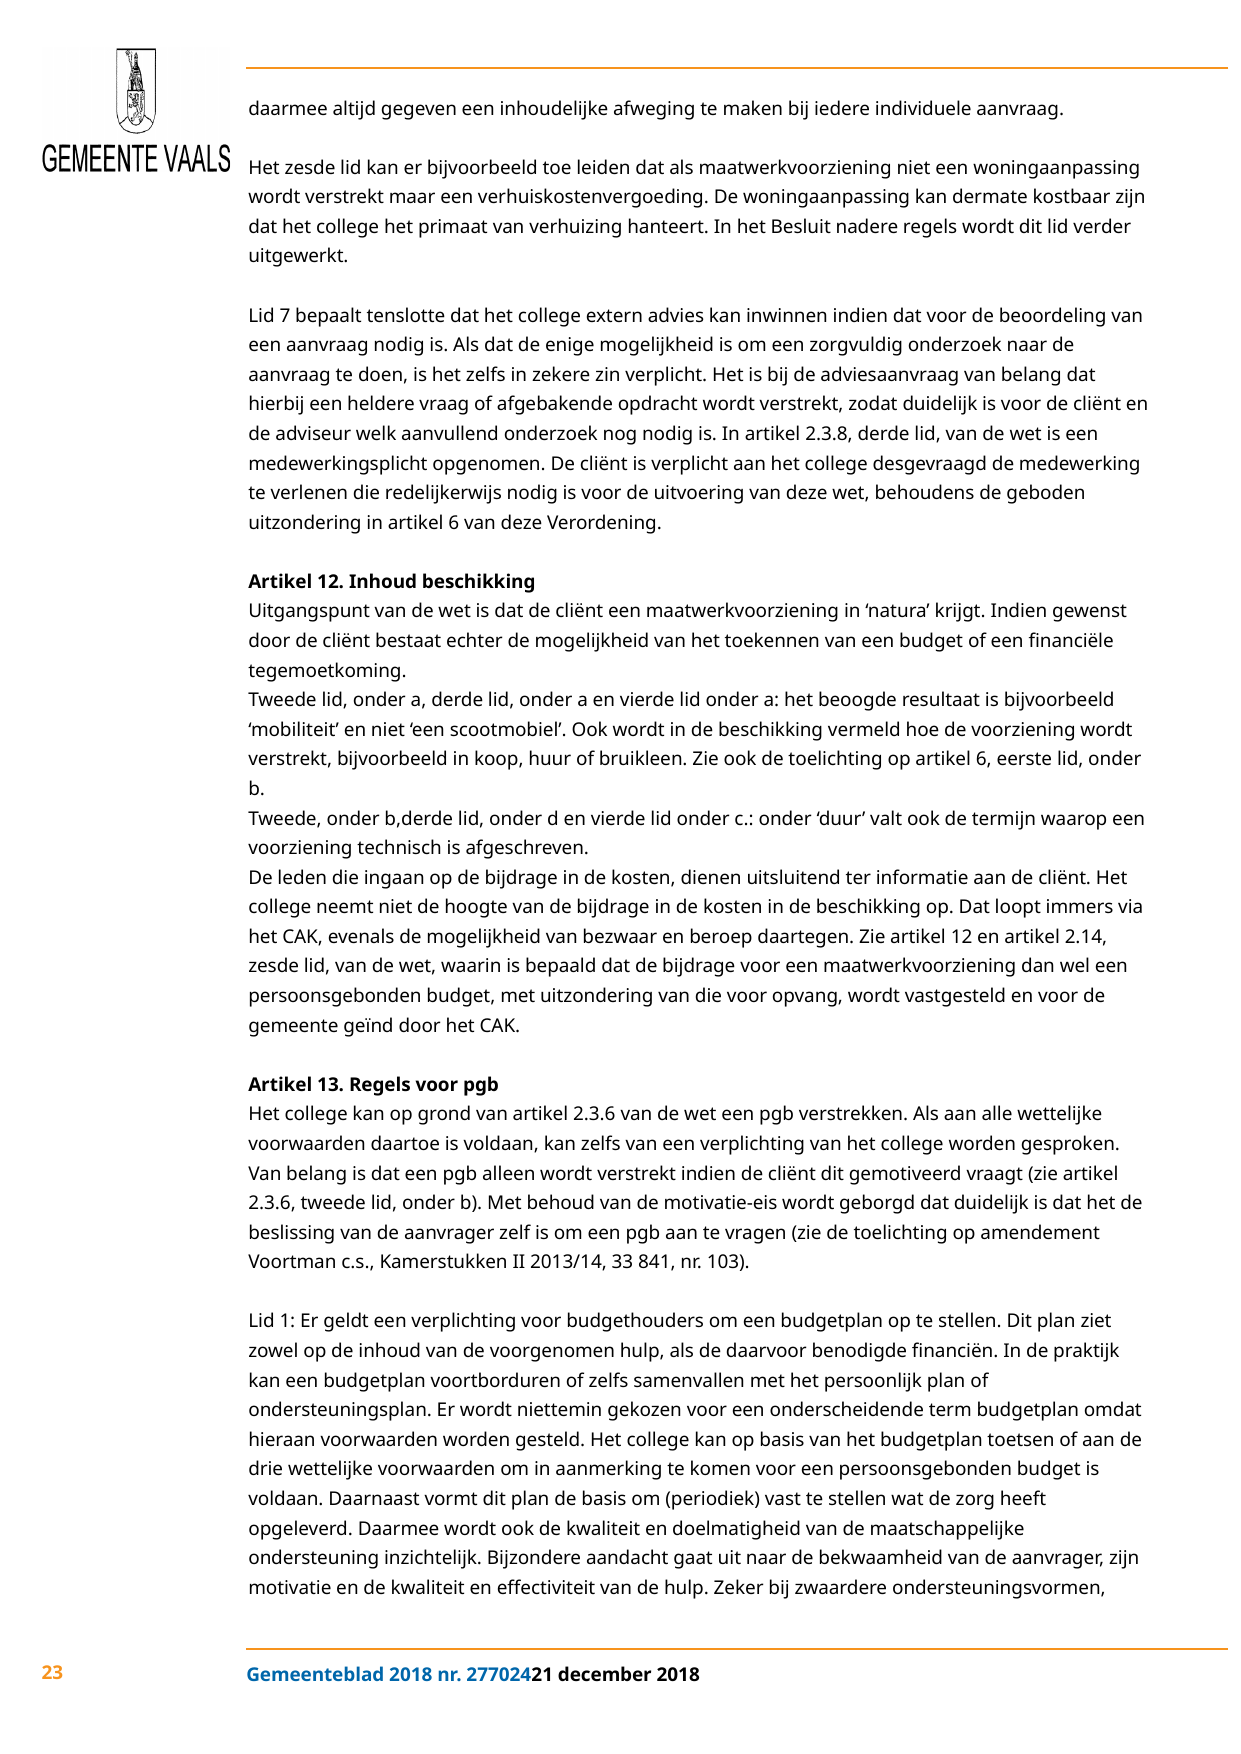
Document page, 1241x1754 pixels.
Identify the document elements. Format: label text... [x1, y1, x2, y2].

text Tweede lid, onder a, derde lid, onder a en vierde lid onder a: het beoogde resultaat is bijvoorbeeld ‘mobiliteit’ en niet ‘een scootmobiel’. Ook wordt in de beschikking vermeld hoe de voorziening wordt verstrekt, bijvoorbeeld in koop, huur of bruikleen. Zie ook de toelichting op artikel 6, eerste lid, onder b. [248, 686, 1152, 801]
text Artikel 12. Inhoud beschikking [248, 568, 1152, 594]
text Artikel 13. Regels voor pgb [248, 1071, 1152, 1097]
picture [41, 47, 231, 172]
text Tweede, onder b,derde lid, onder d en vierde lid onder c.: onder ‘duur’ valt ook de termijn waarop een voorziening technisch is afgeschreven. [248, 805, 1152, 860]
text Het college kan op grond van artikel 2.3.6 van de wet een pgb verstrekken. Als aan alle wettelijke voorwaarden daartoe is voldaan, kan zelfs van een verplichting van het college worden gesproken. Van belang is dat een pgb alleen wordt verstrekt indien de cliënt dit gemotiveerd vraagt (zie artikel 2.3.6, tweede lid, onder b). Met behoud van de motivatie-eis wordt geborgd dat duidelijk is dat het de beslissing van de aanvrager zelf is om een pgb aan te vragen (zie de toelichting op amendement Voortman c.s., Kamerstukken II 2013/14, 33 841, nr. 103). [248, 1101, 1152, 1274]
text Lid 1: Er geldt een verplichting voor budgethouders om een budgetplan op te stellen. Dit plan ziet zowel op de inhoud van de voorgenomen hulp, als de daarvoor benodigde financiën. In de praktijk kan een budgetplan voortborduren of zelfs samenvallen met het persoonlijk plan of ondersteuningsplan. Er wordt niettemin gekozen voor een onderscheidende term budgetplan omdat hieraan voorwaarden worden gesteld. Het college kan op basis van het budgetplan toetsen of aan de drie wettelijke voorwaarden om in aanmerking te komen voor een persoonsgebonden budget is voldaan. Daarnaast vormt dit plan de basis om (periodiek) vast te stellen wat de zorg heeft opgeleverd. Daarmee wordt ook de kwaliteit en doelmatigheid van de maatschappelijke ondersteuning inzichtelijk. Bijzondere aandacht gaat uit naar de bekwaamheid van de aanvrager, zijn motivatie en de kwaliteit en effectiviteit van de hulp. Zeker bij zwaardere ondersteuningsvormen, [248, 1308, 1152, 1600]
text De leden die ingaan op de bijdrage in de kosten, dienen uitsluitend ter informatie aan de cliënt. Het college neemt niet de hoogte van de bijdrage in de kosten in de beschikking op. Dat loopt immers via het CAK, evenals de mogelijkheid van bezwaar en beroep daartegen. Zie artikel 12 en artikel 2.14, zesde lid, van de wet, waarin is bepaald dat de bijdrage voor een maatwerkvoorziening dan wel een persoonsgebonden budget, met uitzondering van die voor opvang, wordt vastgesteld en voor de gemeente geïnd door het CAK. [248, 864, 1152, 1038]
text Lid 7 bepaalt tenslotte dat het college extern advies kan inwinnen indien dat voor de beoordeling van een aanvraag nodig is. Als dat de enige mogelijkheid is om een zorgvuldig onderzoek naar de aanvraag te doen, is het zelfs in zekere zin verplicht. Het is bij de adviesaanvraag van belang dat hierbij een heldere vraag of afgebakende opdracht wordt verstrekt, zodat duidelijk is voor de cliёnt en de adviseur welk aanvullend onderzoek nog nodig is. In artikel 2.3.8, derde lid, van de wet is een medewerkingsplicht opgenomen. De cliёnt is verplicht aan het college desgevraagd de medewerking te verlenen die redelijkerwijs nodig is voor de uitvoering van deze wet, behoudens de geboden uitzondering in artikel 6 van deze Verordening. [248, 302, 1152, 535]
text Het zesde lid kan er bijvoorbeeld toe leiden dat als maatwerkvoorziening niet een woningaanpassing wordt verstrekt maar een verhuiskostenvergoeding. De woningaanpassing kan dermate kostbaar zijn dat het college het primaat van verhuizing hanteert. In het Besluit nadere regels wordt dit lid verder uitgewerkt. [248, 154, 1152, 268]
text Uitgangspunt van de wet is dat de cliёnt een maatwerkvoorziening in ‘natura’ krijgt. Indien gewenst door de cliёnt bestaat echter de mogelijkheid van het toekennen van een budget of een financiële tegemoetkoming. [248, 598, 1152, 683]
text daarmee altijd gegeven een inhoudelijke afweging te maken bij iedere individuele aanvraag. [248, 95, 1152, 121]
